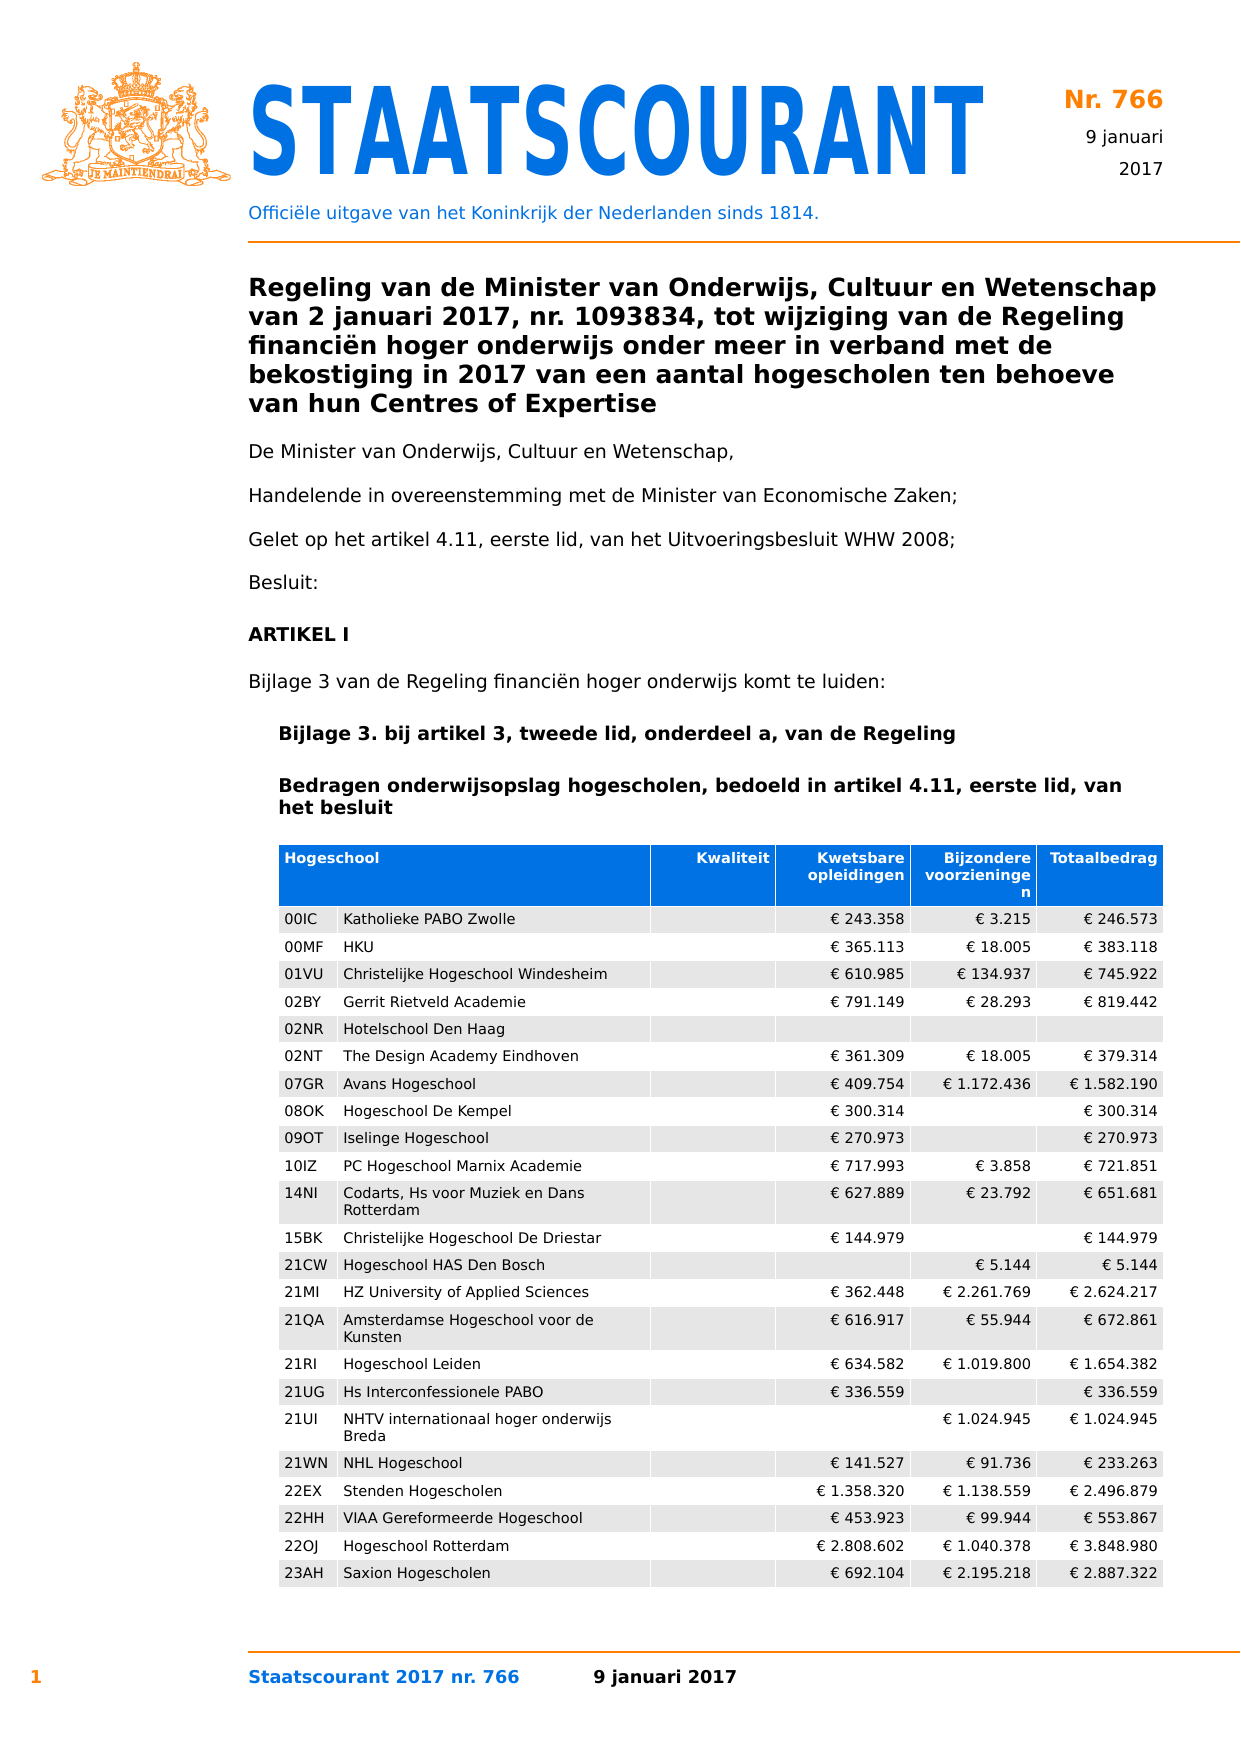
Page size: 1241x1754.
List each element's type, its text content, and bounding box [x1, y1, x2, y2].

table_cell € 2.808.602 [776, 1533, 910, 1559]
table_cell € 553.867 [1037, 1505, 1163, 1532]
table_cell 21RI [279, 1351, 337, 1378]
table_cell € 362.448 [776, 1280, 910, 1306]
table_cell 22EX [279, 1478, 337, 1504]
table_cell [651, 1406, 775, 1449]
table_cell 22OJ [279, 1533, 337, 1559]
subtitle Regeling van de Minister van Onderwijs, Cultuur en Wetenschap van 2 januari 2017, nr. 1093834, tot wijziging van de Regeling financiën hoger onderwijs onder meer in verband met de bekostiging in 2017 van een aantal hogescholen ten behoeve van hun Centres of Expertise [248, 273, 1163, 419]
table_cell 22HH [279, 1505, 337, 1532]
table_header Bijzondere voorzieningen [911, 845, 1036, 906]
table_cell € 651.681 [1037, 1181, 1163, 1224]
table_cell € 243.358 [776, 907, 910, 933]
table_cell € 2.624.217 [1037, 1280, 1163, 1306]
table_cell [651, 1126, 775, 1152]
table_cell [651, 1252, 775, 1279]
table_cell € 383.118 [1037, 934, 1163, 960]
table_cell 23AH [279, 1560, 337, 1587]
table_cell € 1.019.800 [911, 1351, 1036, 1378]
table_cell € 3.215 [911, 907, 1036, 933]
table_cell € 672.861 [1037, 1307, 1163, 1350]
table_cell € 144.979 [776, 1225, 910, 1251]
table_cell [651, 1533, 775, 1559]
table_cell € 1.582.190 [1037, 1071, 1163, 1097]
table_cell € 55.944 [911, 1307, 1036, 1350]
table_cell [776, 1252, 910, 1279]
table_cell [911, 1016, 1036, 1042]
table_cell € 1.040.378 [911, 1533, 1036, 1559]
table_cell [911, 1379, 1036, 1405]
table_cell € 28.293 [911, 989, 1036, 1015]
table_cell € 1.172.436 [911, 1071, 1036, 1097]
table_cell Christelijke Hogeschool De Driestar [338, 1225, 650, 1251]
table_cell [651, 1451, 775, 1477]
table_cell [651, 1505, 775, 1532]
table_cell Amsterdamse Hogeschool voor de Kunsten [338, 1307, 650, 1350]
table_cell 9 januari [998, 121, 1240, 153]
table_cell 00IC [279, 907, 337, 933]
table_cell Hogeschool Leiden [338, 1351, 650, 1378]
table_cell € 409.754 [776, 1071, 910, 1097]
table_cell [651, 934, 775, 960]
text Bijlage 3 van de Regeling financiën hoger onderwijs komt te luiden: [248, 671, 1163, 693]
table_cell Christelijke Hogeschool Windesheim [338, 961, 650, 988]
table_cell € 134.937 [911, 961, 1036, 988]
table_cell € 361.309 [776, 1044, 910, 1070]
table_cell 21CW [279, 1252, 337, 1279]
table_cell € 246.573 [1037, 907, 1163, 933]
table_cell Hs Interconfessionele PABO [338, 1379, 650, 1405]
table_cell € 634.582 [776, 1351, 910, 1378]
table_cell € 721.851 [1037, 1153, 1163, 1179]
table_cell € 91.736 [911, 1451, 1036, 1477]
table_cell 21WN [279, 1451, 337, 1477]
table_cell Iselinge Hogeschool [338, 1126, 650, 1152]
table_cell € 5.144 [911, 1252, 1036, 1279]
table_cell [651, 1181, 775, 1224]
table_cell [651, 1016, 775, 1042]
text De Minister van Onderwijs, Cultuur en Wetenschap, [248, 441, 1163, 463]
table_cell 15BK [279, 1225, 337, 1251]
table_cell 02NT [279, 1044, 337, 1070]
table_cell € 336.559 [776, 1379, 910, 1405]
table_cell [1037, 1016, 1163, 1042]
table_header [25, 62, 248, 241]
table_cell € 1.138.559 [911, 1478, 1036, 1504]
table_cell [776, 1016, 910, 1042]
table_cell 10IZ [279, 1153, 337, 1179]
table_cell [651, 1478, 775, 1504]
table_cell [651, 1098, 775, 1125]
table_cell € 2.195.218 [911, 1560, 1036, 1587]
table_cell € 270.973 [776, 1126, 910, 1152]
table_cell € 141.527 [776, 1451, 910, 1477]
table_cell € 336.559 [1037, 1379, 1163, 1405]
table_header Totaalbedrag [1037, 845, 1163, 906]
table_cell Katholieke PABO Zwolle [338, 907, 650, 933]
table_cell € 144.979 [1037, 1225, 1163, 1251]
table_cell [651, 1153, 775, 1179]
table_cell € 1.024.945 [911, 1406, 1036, 1449]
table_cell € 270.973 [1037, 1126, 1163, 1152]
table_cell 21UI [279, 1406, 337, 1449]
table_header Hogeschool [279, 845, 650, 906]
table_cell 2017 [998, 153, 1240, 203]
table_cell Gerrit Rietveld Academie [338, 989, 650, 1015]
table_cell € 2.261.769 [911, 1280, 1036, 1306]
text Besluit: [248, 572, 1163, 594]
table_cell [651, 1044, 775, 1070]
table_cell [651, 1379, 775, 1405]
table_cell € 627.889 [776, 1181, 910, 1224]
table_cell [651, 1071, 775, 1097]
table_cell € 717.993 [776, 1153, 910, 1179]
table_cell NHL Hogeschool [338, 1451, 650, 1477]
table_cell [651, 1225, 775, 1251]
table_cell € 1.358.320 [776, 1478, 910, 1504]
table_cell [651, 1280, 775, 1306]
table_cell € 3.858 [911, 1153, 1036, 1179]
table_cell Hogeschool HAS Den Bosch [338, 1252, 650, 1279]
table_cell € 1.654.382 [1037, 1351, 1163, 1378]
table_cell 14NI [279, 1181, 337, 1224]
table_cell € 616.917 [776, 1307, 910, 1350]
table_cell [651, 1560, 775, 1587]
table_header Nr. 766 [998, 62, 1240, 121]
table_cell € 300.314 [776, 1098, 910, 1125]
table_cell € 18.005 [911, 934, 1036, 960]
table_cell Hogeschool De Kempel [338, 1098, 650, 1125]
table_cell Stenden Hogescholen [338, 1478, 650, 1504]
table_cell € 453.923 [776, 1505, 910, 1532]
table_cell € 745.922 [1037, 961, 1163, 988]
table_cell The Design Academy Eindhoven [338, 1044, 650, 1070]
table_cell [651, 1307, 775, 1350]
table_cell Codarts, Hs voor Muziek en Dans Rotterdam [338, 1181, 650, 1224]
table_cell [651, 1351, 775, 1378]
table_cell Officiële uitgave van het Koninkrijk der Nederlanden sinds 1814. [248, 203, 1240, 241]
table_cell Hogeschool Rotterdam [338, 1533, 650, 1559]
table_header Kwaliteit [651, 845, 775, 906]
text Gelet op het artikel 4.11, eerste lid, van het Uitvoeringsbesluit WHW 2008; [248, 528, 1163, 550]
table_cell 21MI [279, 1280, 337, 1306]
table_cell € 610.985 [776, 961, 910, 988]
table_cell € 1.024.945 [1037, 1406, 1163, 1449]
table_cell [911, 1126, 1036, 1152]
table_cell 02BY [279, 989, 337, 1015]
table_cell Saxion Hogescholen [338, 1560, 650, 1587]
table_cell € 379.314 [1037, 1044, 1163, 1070]
table_cell [911, 1098, 1036, 1125]
table_cell [651, 907, 775, 933]
table_cell 00MF [279, 934, 337, 960]
picture [41, 62, 231, 186]
table_cell € 692.104 [776, 1560, 910, 1587]
table_cell [911, 1225, 1036, 1251]
table_cell 09OT [279, 1126, 337, 1152]
table_cell NHTV internationaal hoger onderwijs Breda [338, 1406, 650, 1449]
table_cell [776, 1406, 910, 1449]
table_cell € 819.442 [1037, 989, 1163, 1015]
table_cell € 365.113 [776, 934, 910, 960]
table_cell € 791.149 [776, 989, 910, 1015]
table_cell VIAA Gereformeerde Hogeschool [338, 1505, 650, 1532]
table_cell € 23.792 [911, 1181, 1036, 1224]
table_cell € 5.144 [1037, 1252, 1163, 1279]
table_cell HZ University of Applied Sciences [338, 1280, 650, 1306]
table_cell PC Hogeschool Marnix Academie [338, 1153, 650, 1179]
subtitle Bedragen onderwijsopslag hogescholen, bedoeld in artikel 4.11, eerste lid, van het besluit [278, 775, 1163, 819]
table_cell [651, 961, 775, 988]
table_cell € 18.005 [911, 1044, 1036, 1070]
table_cell € 99.944 [911, 1505, 1036, 1532]
table_cell 07GR [279, 1071, 337, 1097]
table_cell Avans Hogeschool [338, 1071, 650, 1097]
table_cell [651, 989, 775, 1015]
table_cell Hotelschool Den Haag [338, 1016, 650, 1042]
table_cell € 2.496.879 [1037, 1478, 1163, 1504]
table_cell € 300.314 [1037, 1098, 1163, 1125]
table_cell € 2.887.322 [1037, 1560, 1163, 1587]
table_cell € 233.263 [1037, 1451, 1163, 1477]
subtitle Bijlage 3. bij artikel 3, tweede lid, onderdeel a, van de Regeling [278, 723, 1163, 745]
table_cell 21UG [279, 1379, 337, 1405]
subtitle ARTIKEL I [248, 624, 1163, 646]
table_header STAATSCOURANT [248, 62, 998, 203]
table_cell 08OK [279, 1098, 337, 1125]
table_header Kwetsbare opleidingen [776, 845, 910, 906]
table_cell 02NR [279, 1016, 337, 1042]
table_cell HKU [338, 934, 650, 960]
table_cell 01VU [279, 961, 337, 988]
table_cell 21QA [279, 1307, 337, 1350]
text Handelende in overeenstemming met de Minister van Economische Zaken; [248, 484, 1163, 507]
table_cell € 3.848.980 [1037, 1533, 1163, 1559]
